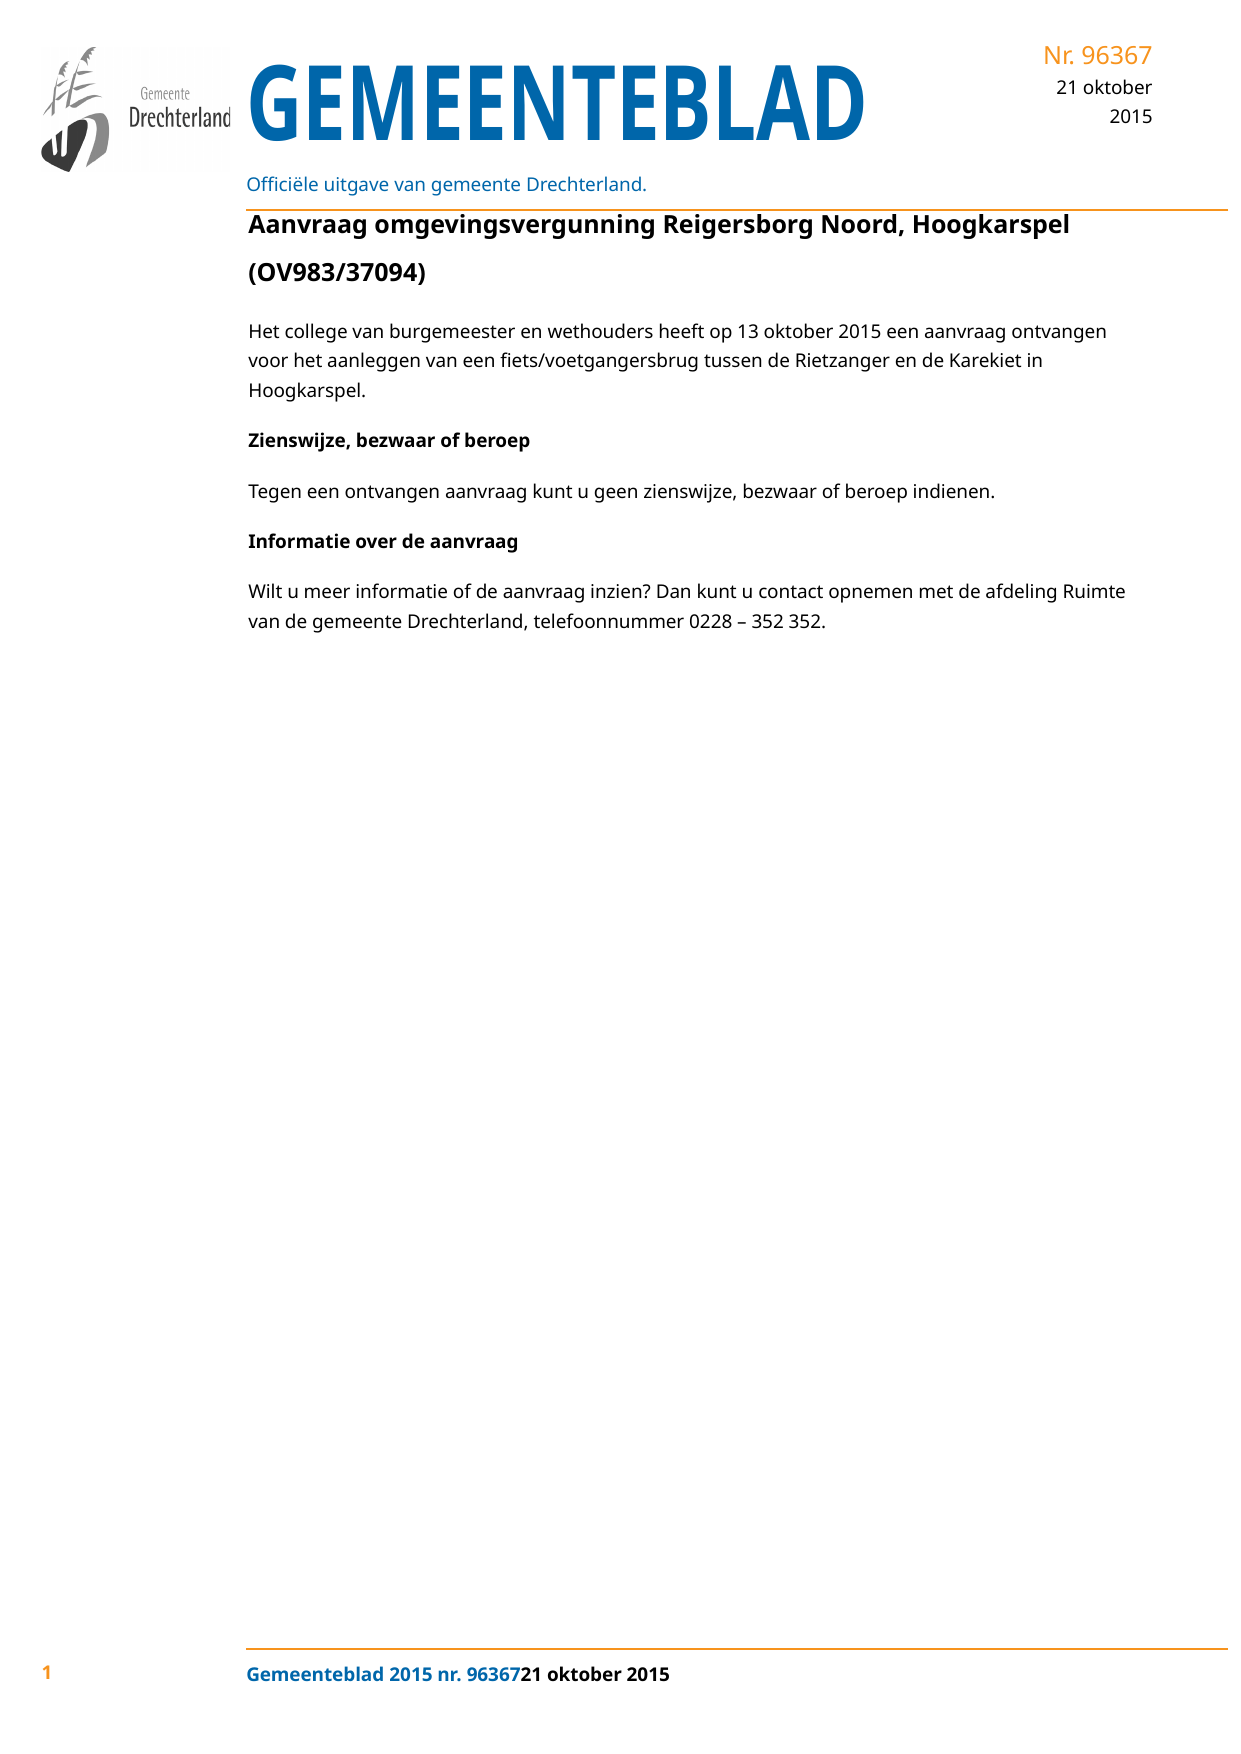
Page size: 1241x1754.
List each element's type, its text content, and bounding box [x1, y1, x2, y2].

text Zienswijze, bezwaar of beroep [248, 427, 1152, 453]
text Wilt u meer informatie of de aanvraag inzien? Dan kunt u contact opnemen met de afdeling Ruimte van de gemeente Drechterland, telefoonnummer 0228 – 352 352. [248, 579, 1152, 634]
text Het college van burgemeester en wethouders heeft op 13 oktober 2015 een aanvraag ontvangen voor het aanleggen van een fiets/voetgangersbrug tussen de Rietzanger en de Karekiet in Hoogkarspel. [248, 318, 1152, 403]
text Informatie over de aanvraag [248, 528, 1152, 554]
picture [41, 47, 231, 172]
text Aanvraag omgevingsvergunning Reigersborg Noord, Hoogkarspel (OV983/37094) [248, 211, 1152, 288]
text Tegen een ontvangen aanvraag kunt u geen zienswijze, bezwaar of beroep indienen. [248, 478, 1152, 504]
